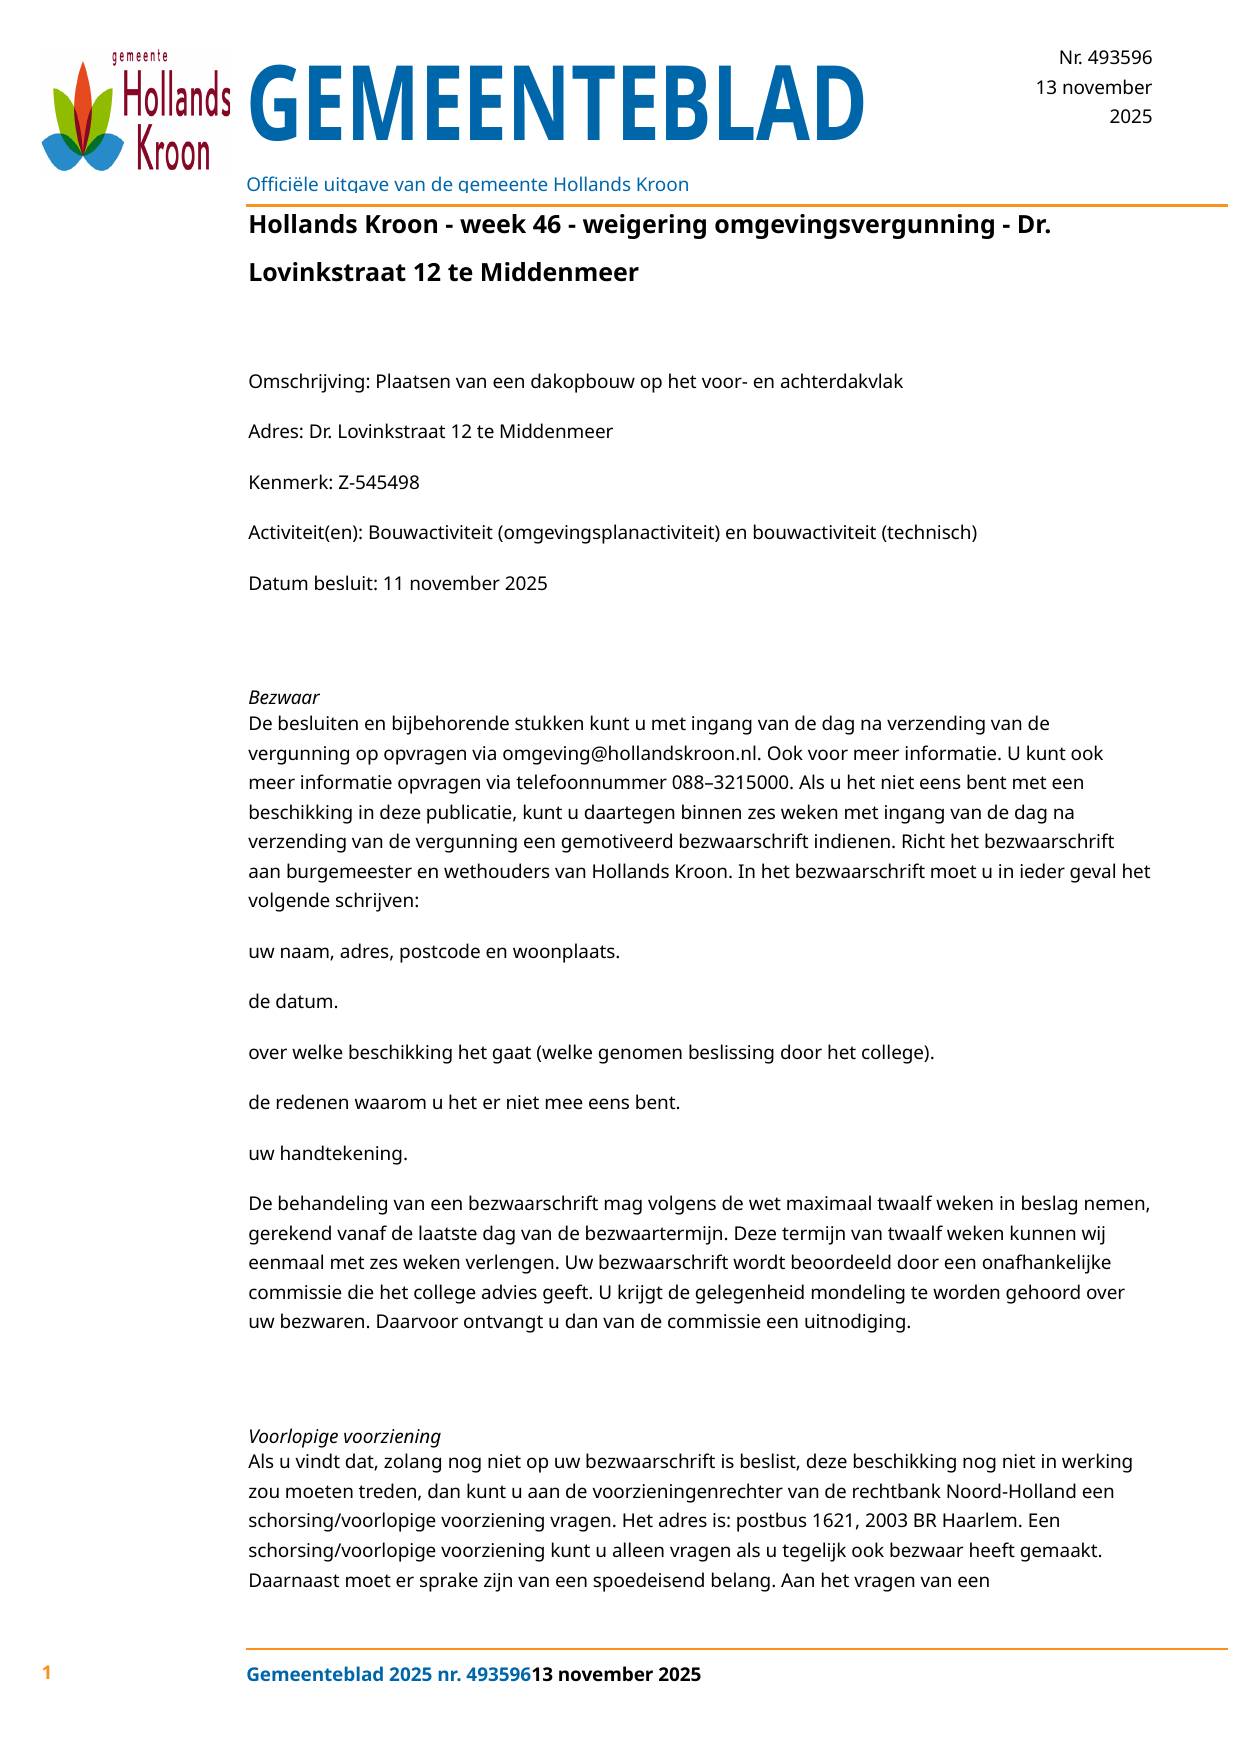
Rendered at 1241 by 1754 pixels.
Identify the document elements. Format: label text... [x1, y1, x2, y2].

text Hollands Kroon - week 46 - weigering omgevingsvergunning - Dr. Lovinkstraat 12 te Middenmeer [248, 207, 1152, 288]
text Activiteit(en): Bouwactiviteit (omgevingsplanactiviteit) en bouwactiviteit (technisch) [248, 519, 1152, 545]
text uw handtekening. [248, 1140, 1152, 1165]
text uw naam, adres, postcode en woonplaats. [248, 938, 1152, 964]
text de datum. [248, 988, 1152, 1014]
text Voorlopige voorziening [248, 1423, 1152, 1448]
text De behandeling van een bezwaarschrift mag volgens de wet maximaal twaalf weken in beslag nemen, gerekend vanaf de laatste dag van de bezwaartermijn. Deze termijn van twaalf weken kunnen wij eenmaal met zes weken verlengen. Uw bezwaarschrift wordt beoordeeld door een onafhankelijke commissie die het college advies geeft. U krijgt de gelegenheid mondeling te worden gehoord over uw bezwaren. Daarvoor ontvangt u dan van de commissie een uitnodiging. [248, 1190, 1152, 1334]
text de redenen waarom u het er niet mee eens bent. [248, 1089, 1152, 1115]
text Datum besluit: 11 november 2025 [248, 570, 1152, 596]
text De besluiten en bijbehorende stukken kunt u met ingang van de dag na verzending van de vergunning op opvragen via omgeving@hollandskroon.nl. Ook voor meer informatie. U kunt ook meer informatie opvragen via telefoonnummer 088–3215000. Als u het niet eens bent met een beschikking in deze publicatie, kunt u daartegen binnen zes weken met ingang van de dag na verzending van de vergunning een gemotiveerd bezwaarschrift indienen. Richt het bezwaarschrift aan burgemeester en wethouders van Hollands Kroon. In het bezwaarschrift moet u in ieder geval het volgende schrijven: [248, 710, 1152, 913]
text Adres: Dr. Lovinkstraat 12 te Middenmeer [248, 419, 1152, 444]
text Omschrijving: Plaatsen van een dakopbouw op het voor- en achterdakvlak [248, 368, 1152, 394]
text over welke beschikking het gaat (welke genomen beslissing door het college). [248, 1039, 1152, 1064]
text Bezwaar [248, 684, 1152, 710]
text Als u vindt dat, zolang nog niet op uw bezwaarschrift is beslist, deze beschikking nog niet in werking zou moeten treden, dan kunt u aan de voorzieningenrechter van de rechtbank Noord-Holland een schorsing/voorlopige voorziening vragen. Het adres is: postbus 1621, 2003 BR Haarlem. Een schorsing/voorlopige voorziening kunt u alleen vragen als u tegelijk ook bezwaar heeft gemaakt. Daarnaast moet er sprake zijn van een spoedeisend belang. Aan het vragen van een [248, 1448, 1152, 1593]
picture [41, 47, 231, 172]
text Kenmerk: Z-545498 [248, 469, 1152, 495]
